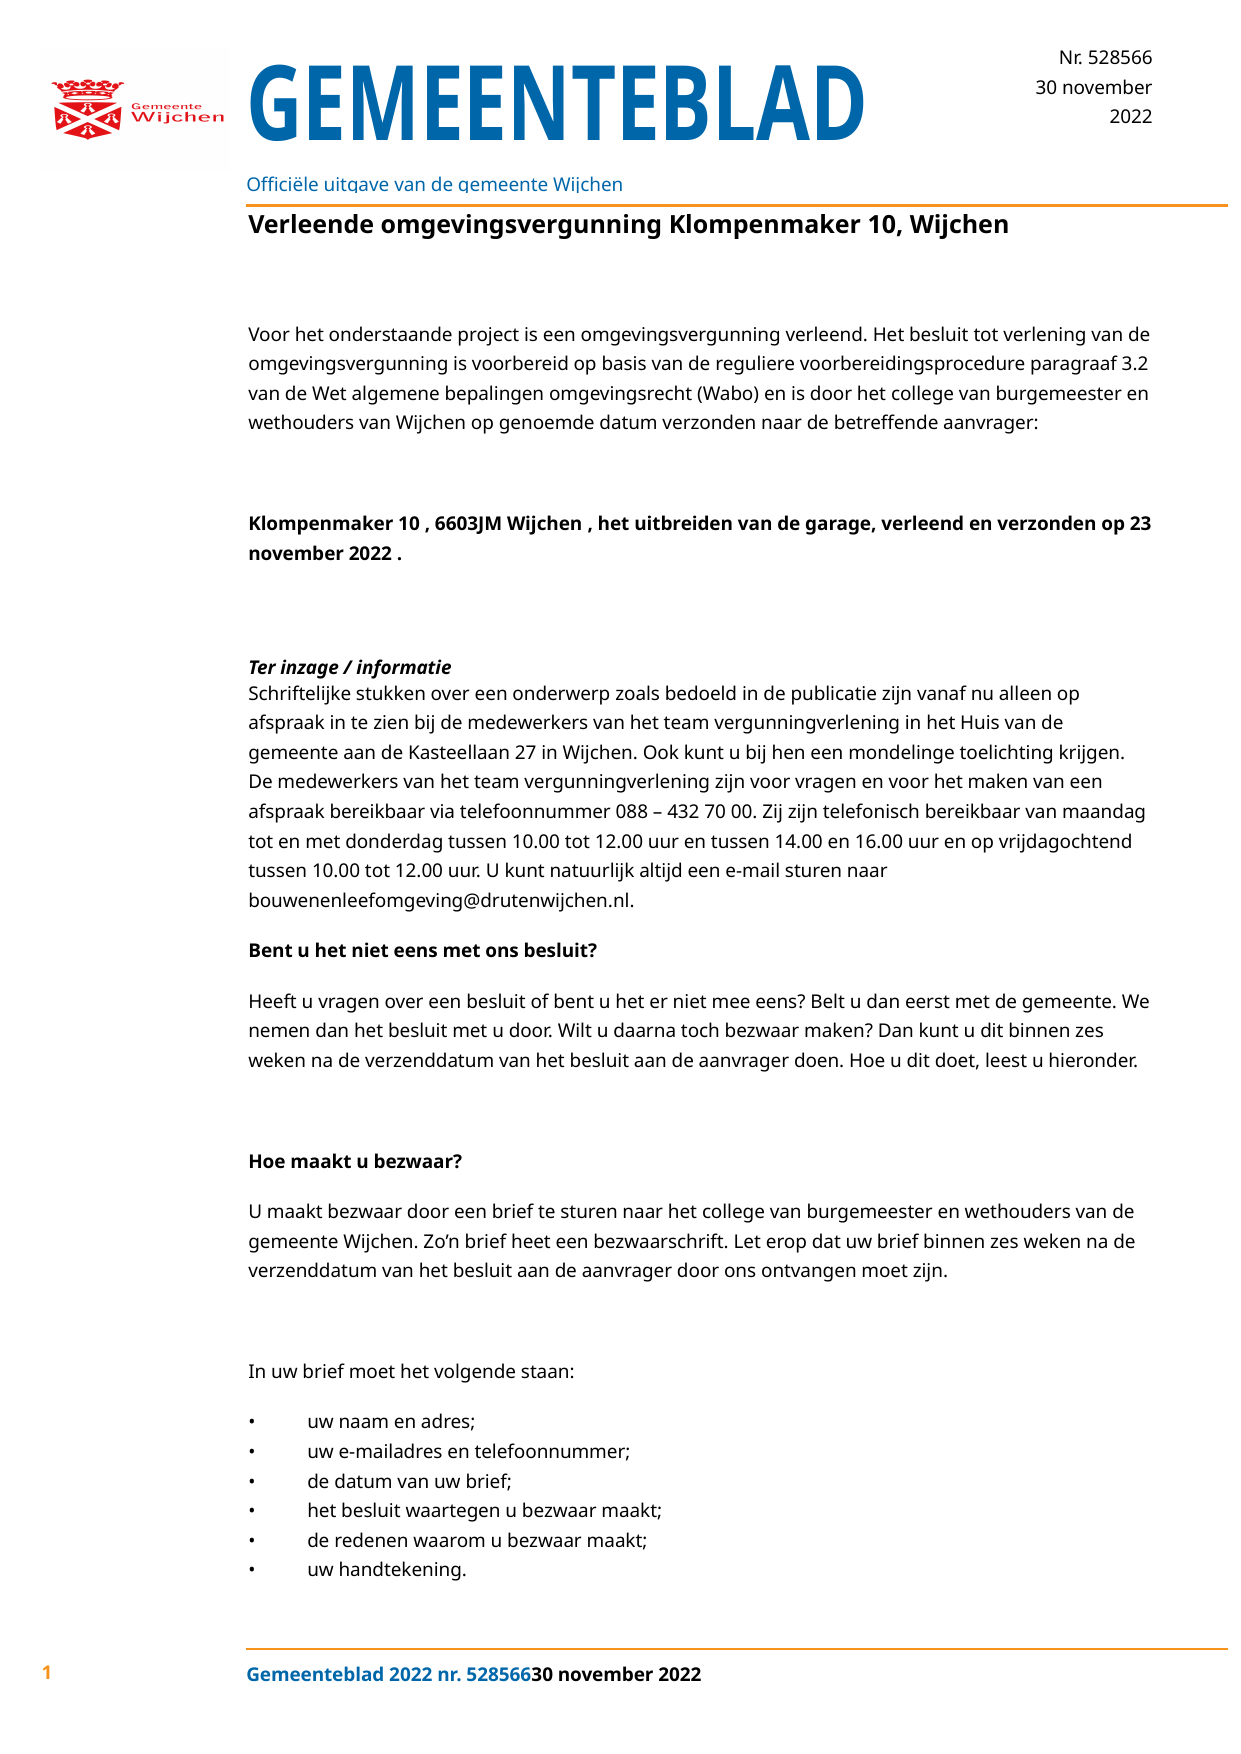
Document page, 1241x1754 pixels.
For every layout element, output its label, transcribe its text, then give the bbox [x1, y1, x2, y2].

list uw handtekening. [248, 1557, 1152, 1582]
list de redenen waarom u bezwaar maakt; [248, 1527, 1152, 1553]
picture [41, 47, 231, 172]
text Bent u het niet eens met ons besluit? [248, 937, 1152, 963]
list de datum van uw brief; [248, 1468, 1152, 1494]
list uw e-mailadres en telefoonnummer; [248, 1438, 1152, 1464]
list uw naam en adres; [248, 1409, 1152, 1434]
text Hoe maakt u bezwaar? [248, 1148, 1152, 1174]
text U maakt bezwaar door een brief te sturen naar het college van burgemeester en wethouders van de gemeente Wijchen. Zo’n brief heet een bezwaarschrift. Let erop dat uw brief binnen zes weken na de verzenddatum van het besluit aan de aanvrager door ons ontvangen moet zijn. [248, 1198, 1152, 1283]
text In uw brief moet het volgende staan: [248, 1358, 1152, 1384]
text Schriftelijke stukken over een onderwerp zoals bedoeld in de publicatie zijn vanaf nu alleen op afspraak in te zien bij de medewerkers van het team vergunningverlening in het Huis van de gemeente aan de Kasteellaan 27 in Wijchen. Ook kunt u bij hen een mondelinge toelichting krijgen. De medewerkers van het team vergunningverlening zijn voor vragen en voor het maken van een afspraak bereikbaar via telefoonnummer 088 – 432 70 00. Zij zijn telefonisch bereikbaar van maandag tot en met donderdag tussen 10.00 tot 12.00 uur en tussen 14.00 en 16.00 uur en op vrijdagochtend tussen 10.00 tot 12.00 uur. U kunt natuurlijk altijd een e-mail sturen naar bouwenenleefomgeving@drutenwijchen.nl. [248, 680, 1152, 913]
text Verleende omgevingsvergunning Klompenmaker 10, Wijchen [248, 207, 1152, 241]
text Heeft u vragen over een besluit of bent u het er niet mee eens? Belt u dan eerst met de gemeente. We nemen dan het besluit met u door. Wilt u daarna toch bezwaar maken? Dan kunt u dit binnen zes weken na de verzenddatum van het besluit aan de aanvrager doen. Hoe u dit doet, leest u hieronder. [248, 988, 1152, 1073]
text Ter inzage / informatie [248, 654, 1152, 680]
list het besluit waartegen u bezwaar maakt; [248, 1497, 1152, 1523]
text Voor het onderstaande project is een omgevingsvergunning verleend. Het besluit tot verlening van de omgevingsvergunning is voorbereid op basis van de reguliere voorbereidingsprocedure paragraaf 3.2 van de Wet algemene bepalingen omgevingsrecht (Wabo) en is door het college van burgemeester en wethouders van Wijchen op genoemde datum verzonden naar de betreffende aanvrager: [248, 321, 1152, 435]
text Klompenmaker 10 , 6603JM Wijchen , het uitbreiden van de garage, verleend en verzonden op 23 november 2022 . [248, 510, 1152, 566]
